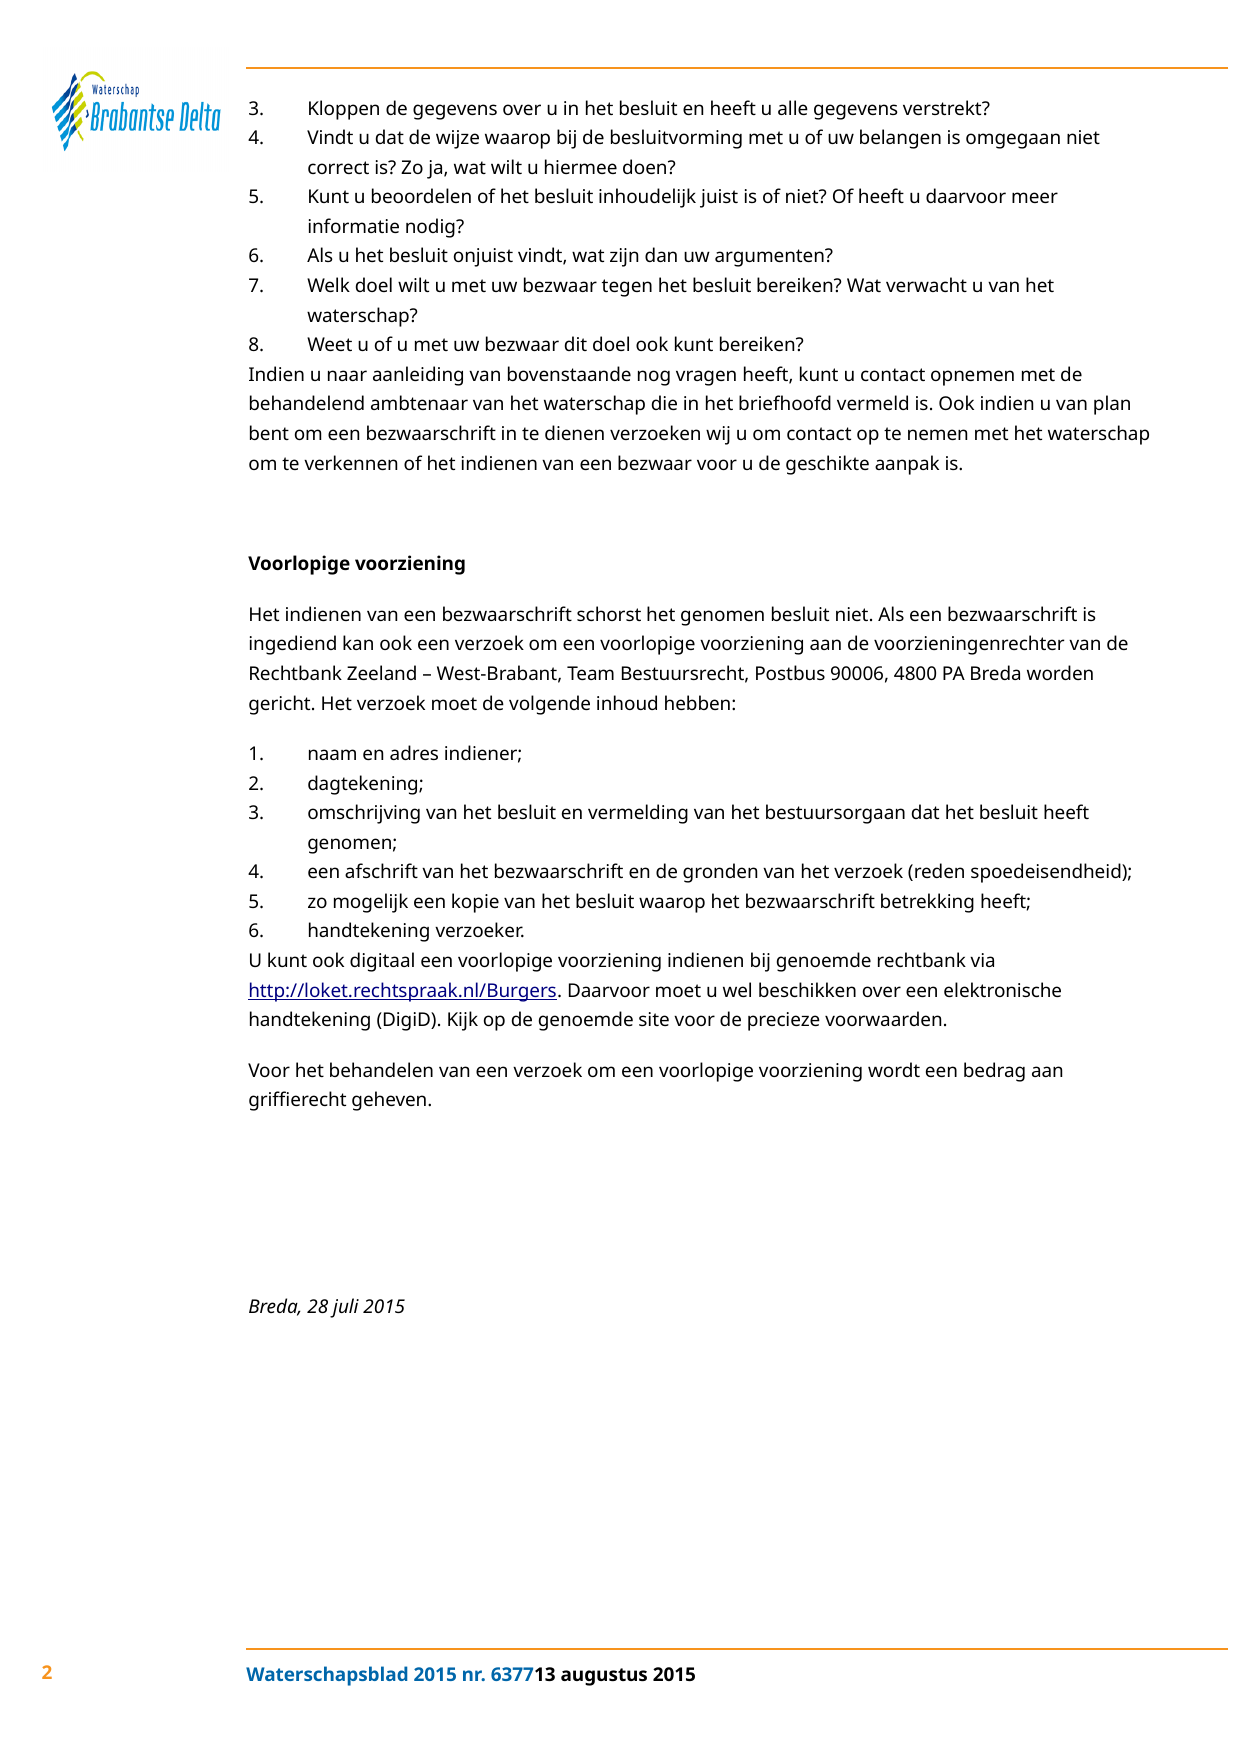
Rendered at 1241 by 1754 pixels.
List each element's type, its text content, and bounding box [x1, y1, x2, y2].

text U kunt ook digitaal een voorlopige voorziening indienen bij genoemde rechtbank via http://loket.rechtspraak.nl/Burgers. Daarvoor moet u wel beschikken over een elektronische handtekening (DigiD). Kijk op de genoemde site voor de precieze voorwaarden. [248, 947, 1152, 1032]
list Welk doel wilt u met uw bezwaar tegen het besluit bereiken? Wat verwacht u van het waterschap? [248, 272, 1152, 328]
list omschrijving van het besluit en vermelding van het bestuursorgaan dat het besluit heeft genomen; [248, 799, 1152, 855]
text Breda, 28 juli 2015 [248, 1293, 1152, 1319]
list Kloppen de gegevens over u in het besluit en heeft u alle gegevens verstrekt? [248, 95, 1152, 121]
list Kunt u beoordelen of het besluit inhoudelijk juist is of niet? Of heeft u daarvoor meer informatie nodig? [248, 183, 1152, 239]
text Indien u naar aanleiding van bovenstaande nog vragen heeft, kunt u contact opnemen met de behandelend ambtenaar van het waterschap die in het briefhoofd vermeld is. Ook indien u van plan bent om een bezwaarschrift in te dienen verzoeken wij u om contact op te nemen met het waterschap om te verkennen of het indienen van een bezwaar voor u de geschikte aanpak is. [248, 361, 1152, 476]
text Het indienen van een bezwaarschrift schorst het genomen besluit niet. Als een bezwaarschrift is ingediend kan ook een verzoek om een voorlopige voorziening aan de voorzieningenrechter van de Rechtbank Zeeland – West-Brabant, Team Bestuursrecht, Postbus 90006, 4800 PA Breda worden gericht. Het verzoek moet de volgende inhoud hebben: [248, 601, 1152, 716]
list Vindt u dat de wijze waarop bij de besluitvorming met u of uw belangen is omgegaan niet correct is? Zo ja, wat wilt u hiermee doen? [248, 124, 1152, 180]
text Voorlopige voorziening [248, 551, 1152, 576]
list zo mogelijk een kopie van het besluit waarop het bezwaarschrift betrekking heeft; [248, 888, 1152, 914]
list naam en adres indiener; [248, 740, 1152, 766]
list dagtekening; [248, 770, 1152, 796]
list Als u het besluit onjuist vindt, wat zijn dan uw argumenten? [248, 243, 1152, 268]
list handtekening verzoeker. [248, 918, 1152, 943]
list Weet u of u met uw bezwaar dit doel ook kunt bereiken? [248, 331, 1152, 357]
text Voor het behandelen van een verzoek om een voorlopige voorziening wordt een bedrag aan griffierecht geheven. [248, 1057, 1152, 1112]
picture [41, 47, 231, 172]
list een afschrift van het bezwaarschrift en de gronden van het verzoek (reden spoedeisendheid); [248, 858, 1152, 884]
